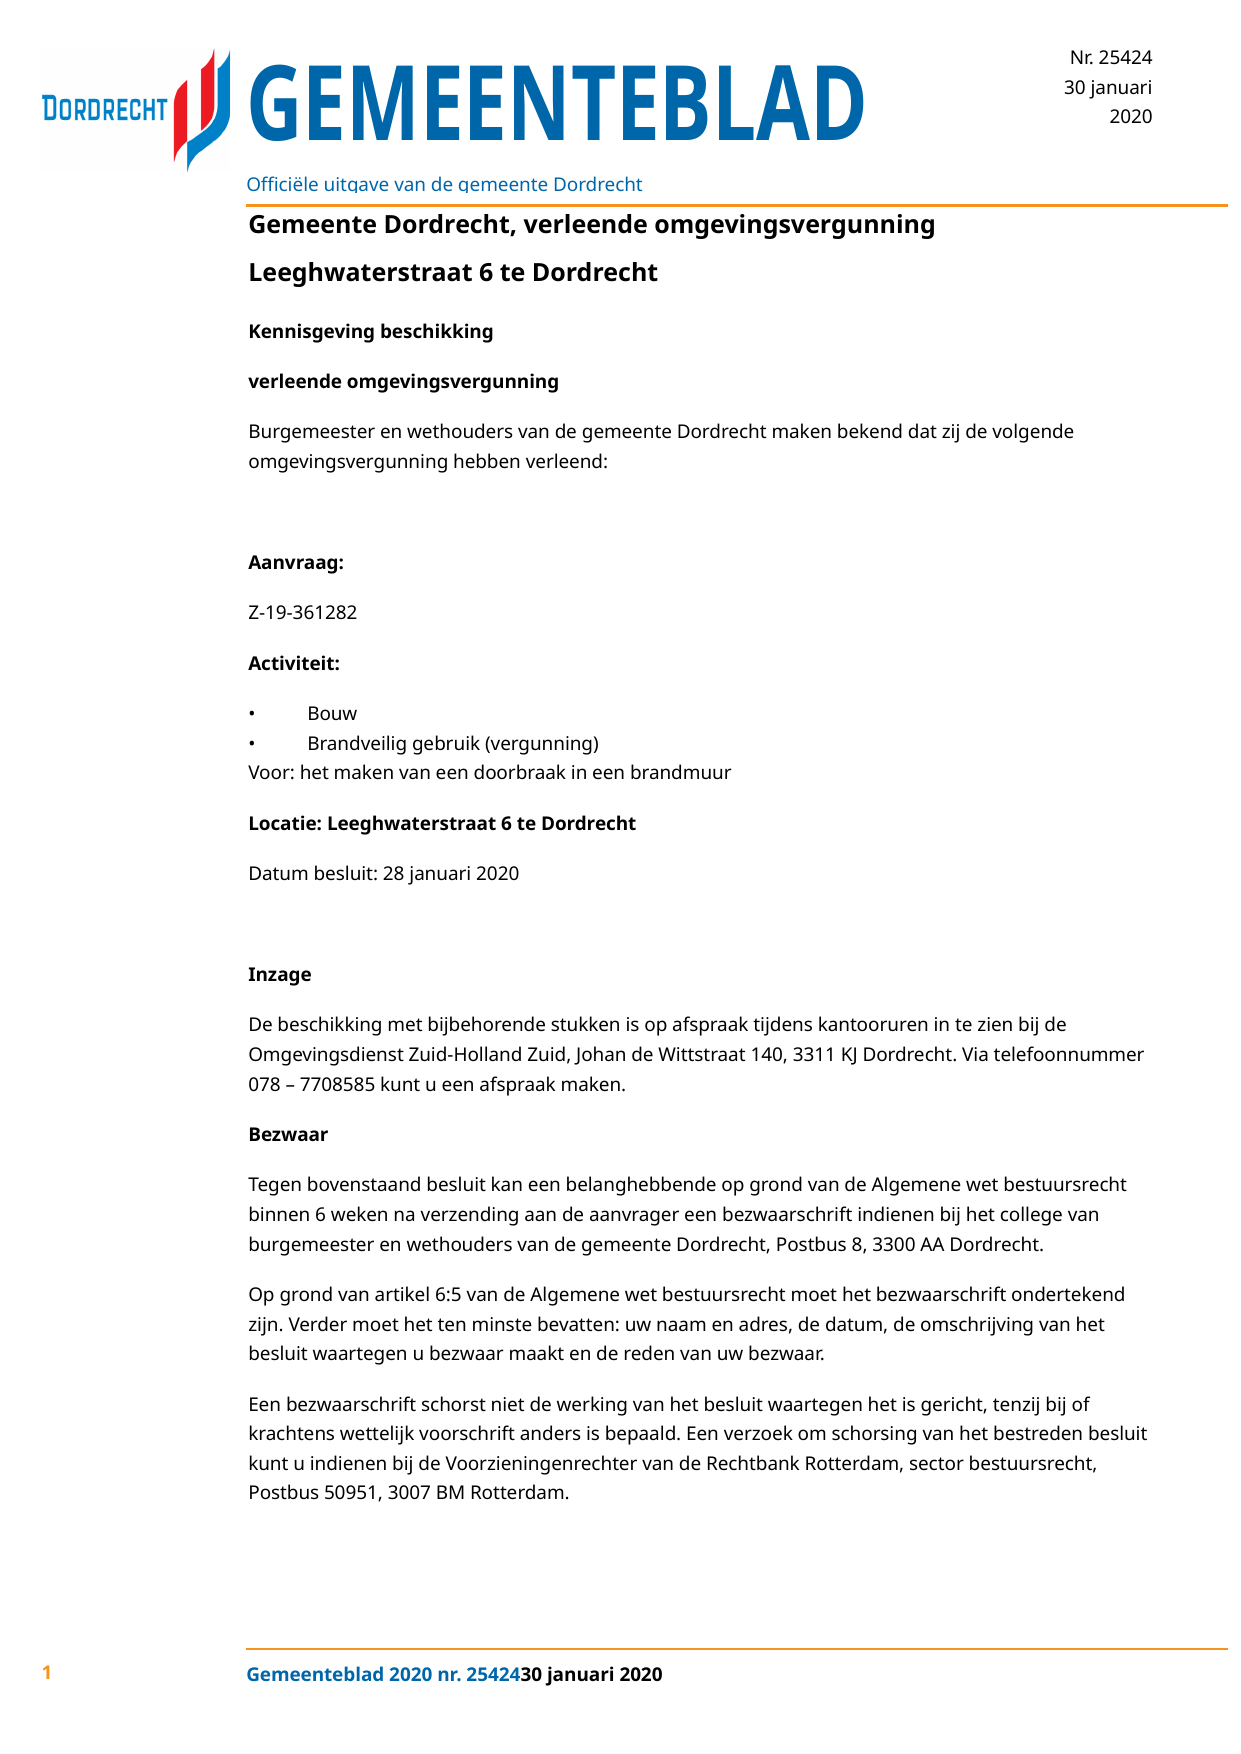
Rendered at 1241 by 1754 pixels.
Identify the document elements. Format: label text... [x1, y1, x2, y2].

text Kennisgeving beschikking [248, 318, 1152, 344]
text Activiteit: [248, 650, 1152, 676]
text Burgemeester en wethouders van de gemeente Dordrecht maken bekend dat zij de volgende omgevingsvergunning hebben verleend: [248, 419, 1152, 474]
text Z-19-361282 [248, 599, 1152, 625]
text De beschikking met bijbehorende stukken is op afspraak tijdens kantooruren in te zien bij de Omgevingsdienst Zuid-Holland Zuid, Johan de Wittstraat 140, 3311 KJ Dordrecht. Via telefoonnummer 078 – 7708585 kunt u een afspraak maken. [248, 1012, 1152, 1097]
text Tegen bovenstaand besluit kan een belanghebbende op grond van de Algemene wet bestuursrecht binnen 6 weken na verzending aan de aanvrager een bezwaarschrift indienen bij het college van burgemeester en wethouders van de gemeente Dordrecht, Postbus 8, 3300 AA Dordrecht. [248, 1172, 1152, 1257]
picture [41, 47, 231, 172]
text Inzage [248, 961, 1152, 987]
list Brandveilig gebruik (vergunning) [248, 730, 1152, 756]
text verleende omgevingsvergunning [248, 368, 1152, 394]
text Locatie: Leeghwaterstraat 6 te Dordrecht [248, 810, 1152, 836]
text Voor: het maken van een doorbraak in een brandmuur [248, 759, 1152, 785]
list Bouw [248, 700, 1152, 726]
text Datum besluit: 28 januari 2020 [248, 860, 1152, 886]
text Bezwaar [248, 1121, 1152, 1147]
text Gemeente Dordrecht, verleende omgevingsvergunning Leeghwaterstraat 6 te Dordrecht [248, 207, 1152, 288]
text Aanvraag: [248, 549, 1152, 575]
text Een bezwaarschrift schorst niet de werking van het besluit waartegen het is gericht, tenzij bij of krachtens wettelijk voorschrift anders is bepaald. Een verzoek om schorsing van het bestreden besluit kunt u indienen bij de Voorzieningenrechter van de Rechtbank Rotterdam, sector bestuursrecht, Postbus 50951, 3007 BM Rotterdam. [248, 1391, 1152, 1505]
text Op grond van artikel 6:5 van de Algemene wet bestuursrecht moet het bezwaarschrift ondertekend zijn. Verder moet het ten minste bevatten: uw naam en adres, de datum, de omschrijving van het besluit waartegen u bezwaar maakt en de reden van uw bezwaar. [248, 1281, 1152, 1366]
